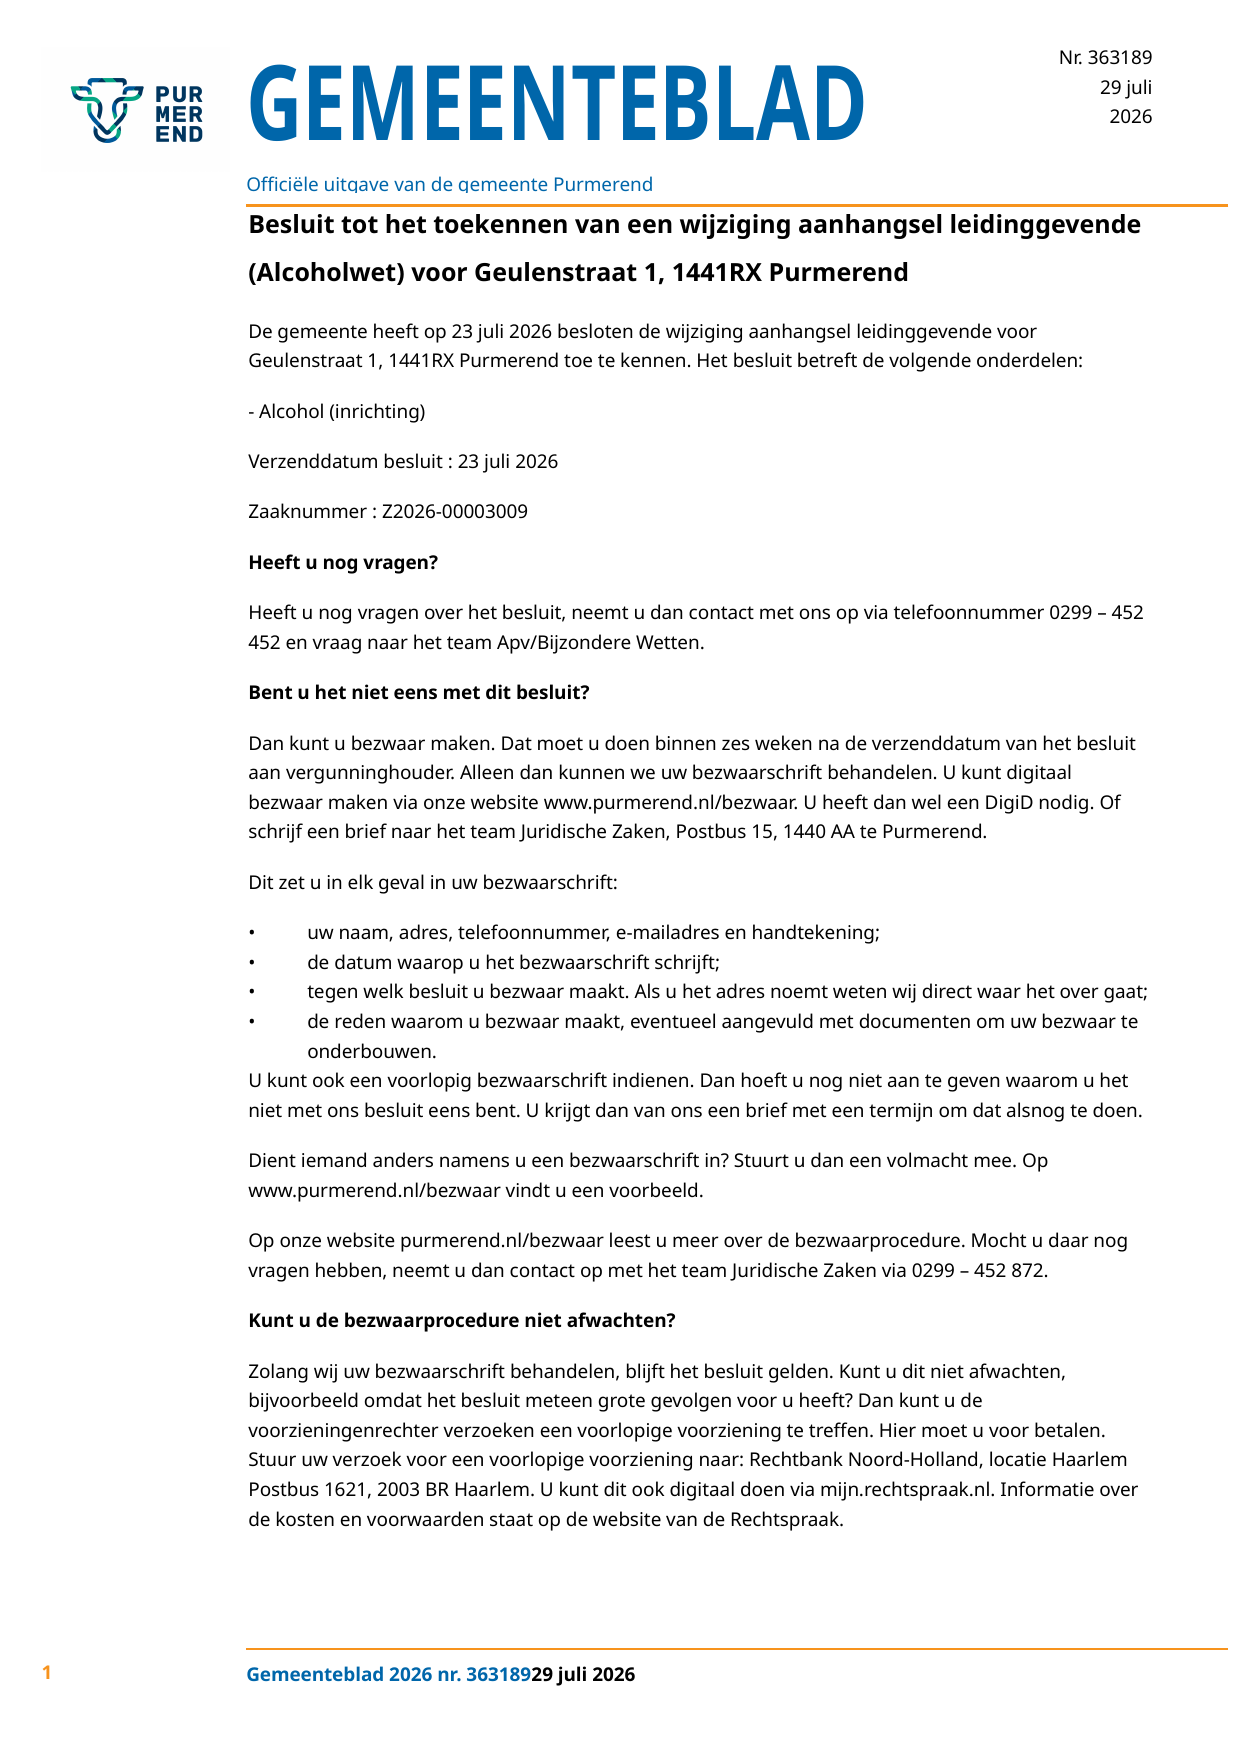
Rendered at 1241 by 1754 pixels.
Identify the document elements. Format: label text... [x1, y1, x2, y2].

text Zaaknummer : Z2026-00003009 [248, 499, 1152, 524]
text Dit zet u in elk geval in uw bezwaarschrift: [248, 869, 1152, 895]
text - Alcohol (inrichting) [248, 398, 1152, 424]
text Zolang wij uw bezwaarschrift behandelen, blijft het besluit gelden. Kunt u dit niet afwachten, bijvoorbeeld omdat het besluit meteen grote gevolgen voor u heeft? Dan kunt u de voorzieningenrechter verzoeken een voorlopige voorziening te treffen. Hier moet u voor betalen. Stuur uw verzoek voor een voorlopige voorziening naar: Rechtbank Noord-Holland, locatie Haarlem Postbus 1621, 2003 BR Haarlem. U kunt dit ook digitaal doen via mijn.rechtspraak.nl. Informatie over de kosten en voorwaarden staat op de website van de Rechtspraak. [248, 1358, 1152, 1532]
text Op onze website purmerend.nl/bezwaar leest u meer over de bezwaarprocedure. Mocht u daar nog vragen hebben, neemt u dan contact op met het team Juridische Zaken via 0299 – 452 872. [248, 1227, 1152, 1283]
text Bent u het niet eens met dit besluit? [248, 679, 1152, 705]
text Dan kunt u bezwaar maken. Dat moet u doen binnen zes weken na de verzenddatum van het besluit aan vergunninghouder. Alleen dan kunnen we uw bezwaarschrift behandelen. U kunt digitaal bezwaar maken via onze website www.purmerend.nl/bezwaar. U heeft dan wel een DigiD nodig. Of schrijf een brief naar het team Juridische Zaken, Postbus 15, 1440 AA te Purmerend. [248, 730, 1152, 844]
list uw naam, adres, telefoonnummer, e-mailadres en handtekening; [248, 919, 1152, 945]
text Heeft u nog vragen? [248, 549, 1152, 575]
text Heeft u nog vragen over het besluit, neemt u dan contact met ons op via telefoonnummer 0299 – 452 452 en vraag naar het team Apv/Bijzondere Wetten. [248, 599, 1152, 655]
text Dient iemand anders namens u een bezwaarschrift in? Stuurt u dan een volmacht mee. Op www.purmerend.nl/bezwaar vindt u een voorbeeld. [248, 1147, 1152, 1203]
text Besluit tot het toekennen van een wijziging aanhangsel leidinggevende (Alcoholwet) voor Geulenstraat 1, 1441RX Purmerend [248, 207, 1152, 288]
list de datum waarop u het bezwaarschrift schrijft; [248, 949, 1152, 975]
text De gemeente heeft op 23 juli 2026 besloten de wijziging aanhangsel leidinggevende voor Geulenstraat 1, 1441RX Purmerend toe te kennen. Het besluit betreft de volgende onderdelen: [248, 318, 1152, 373]
text Kunt u de bezwaarprocedure niet afwachten? [248, 1307, 1152, 1333]
text U kunt ook een voorlopig bezwaarschrift indienen. Dan hoeft u nog niet aan te geven waarom u het niet met ons besluit eens bent. U krijgt dan van ons een brief met een termijn om dat alsnog te doen. [248, 1067, 1152, 1123]
picture [41, 47, 231, 172]
list tegen welk besluit u bezwaar maakt. Als u het adres noemt weten wij direct waar het over gaat; [248, 979, 1152, 1004]
text Verzenddatum besluit : 23 juli 2026 [248, 448, 1152, 474]
list de reden waarom u bezwaar maakt, eventueel aangevuld met documenten om uw bezwaar te onderbouwen. [248, 1008, 1152, 1064]
